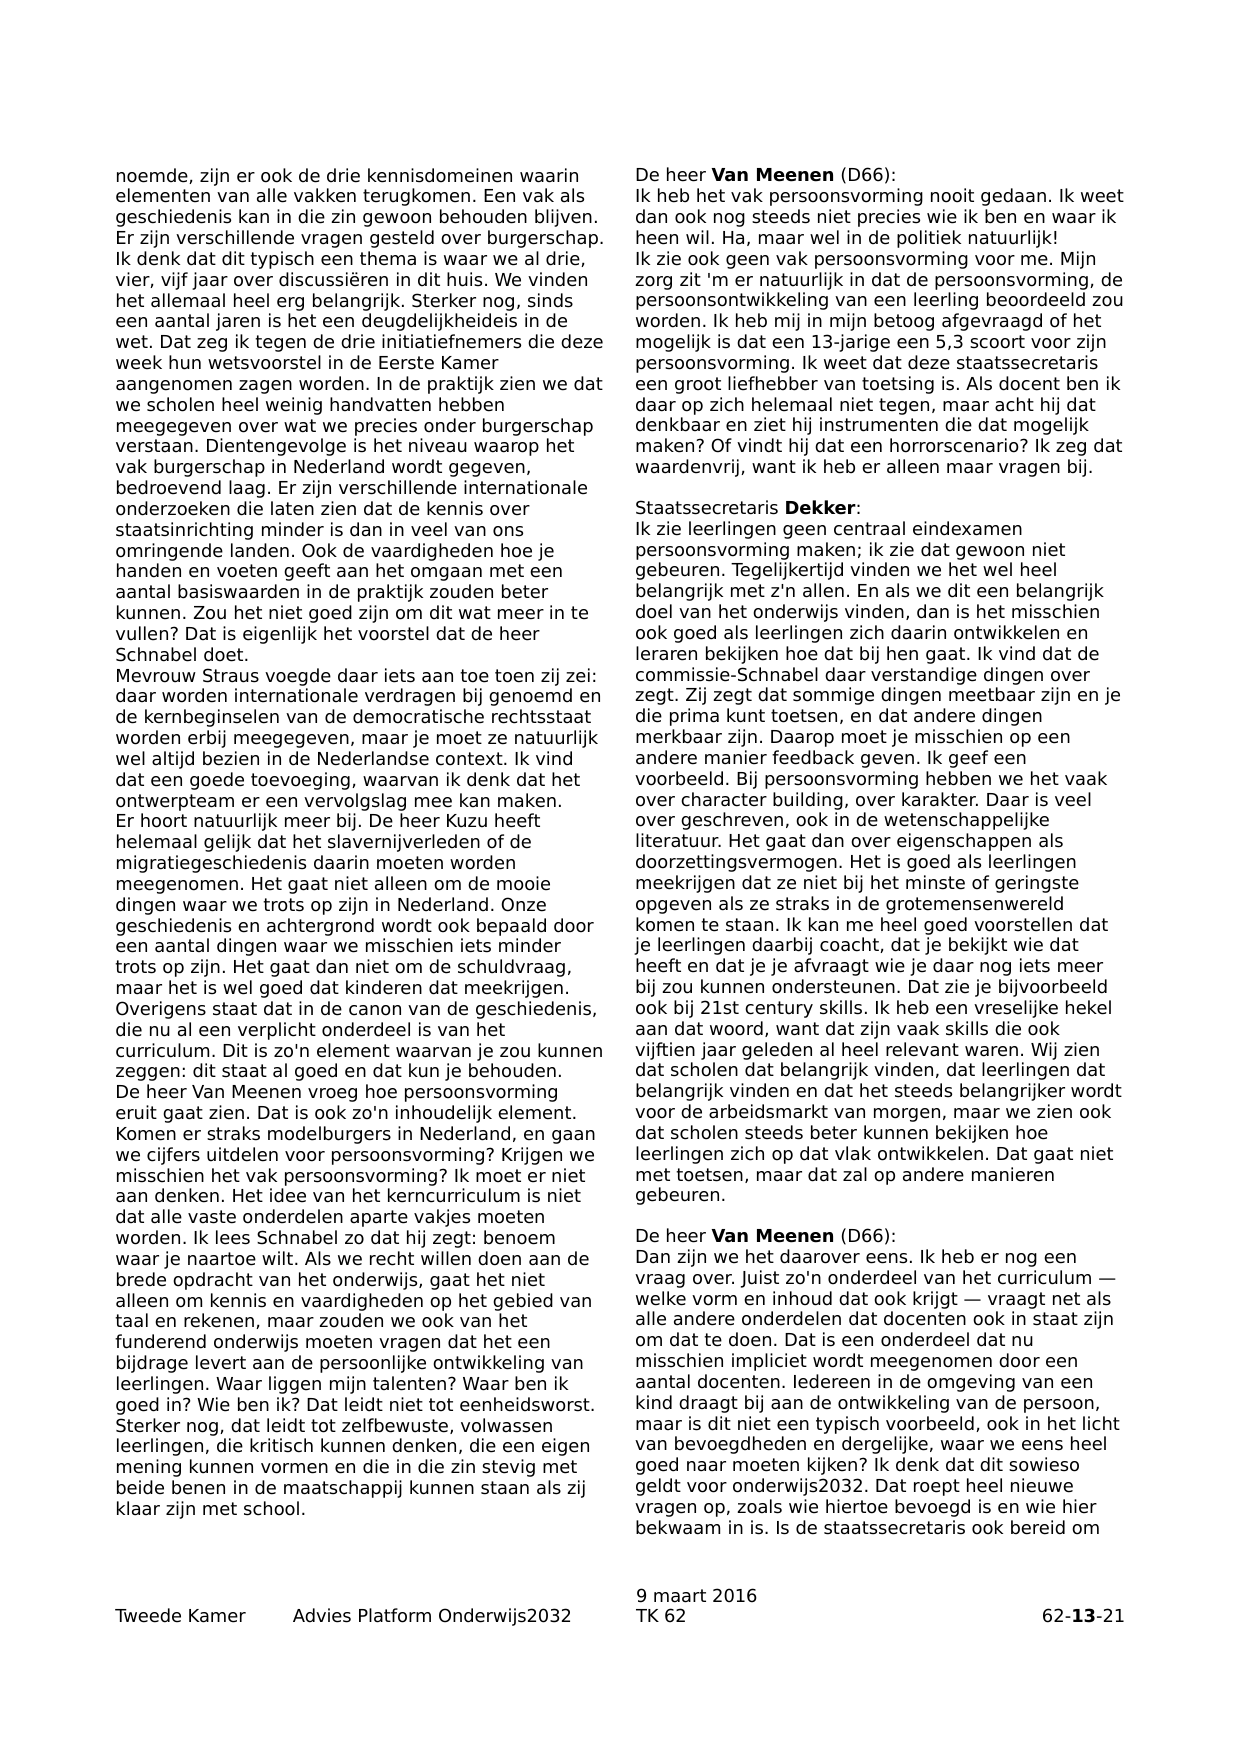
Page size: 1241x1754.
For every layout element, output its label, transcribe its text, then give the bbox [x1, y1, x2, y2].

text Er hoort natuurlijk meer bij. De heer Kuzu heeft helemaal gelijk dat het slavernijverleden of de migratiegeschiedenis daarin moeten worden meegenomen. Het gaat niet alleen om de mooie dingen waar we trots op zijn in Nederland. Onze geschiedenis en achtergrond wordt ook bepaald door een aantal dingen waar we misschien iets minder trots op zijn. Het gaat dan niet om de schuldvraag, maar het is wel goed dat kinderen dat meekrijgen. Overigens staat dat in de canon van de geschiedenis, die nu al een verplicht onderdeel is van het curriculum. Dit is zo'n element waarvan je zou kunnen zeggen: dit staat al goed en dat kun je behouden. [115, 811, 605, 1082]
text Ik zie leerlingen geen centraal eindexamen persoonsvorming maken; ik zie dat gewoon niet gebeuren. Tegelijkertijd vinden we het wel heel belangrijk met z'n allen. En als we dit een belangrijk doel van het onderwijs vinden, dan is het misschien ook goed als leerlingen zich daarin ontwikkelen en leraren bekijken hoe dat bij hen gaat. Ik vind dat de commissie-Schnabel daar verstandige dingen over zegt. Zij zegt dat sommige dingen meetbaar zijn en je die prima kunt toetsen, en dat andere dingen merkbaar zijn. Daarop moet je misschien op een andere manier feedback geven. Ik geef een voorbeeld. Bij persoonsvorming hebben we het vaak over character building, over karakter. Daar is veel over geschreven, ook in de wetenschappelijke literatuur. Het gaat dan over eigenschappen als doorzettingsvermogen. Het is goed als leerlingen meekrijgen dat ze niet bij het minste of geringste opgeven als ze straks in de grotemensenwereld komen te staan. Ik kan me heel goed voorstellen dat je leerlingen daarbij coacht, dat je bekijkt wie dat heeft en dat je je afvraagt wie je daar nog iets meer bij zou kunnen ondersteunen. Dat zie je bijvoorbeeld ook bij 21st century skills. Ik heb een vreselijke hekel aan dat woord, want dat zijn vaak skills die ook vijftien jaar geleden al heel relevant waren. Wij zien dat scholen dat belangrijk vinden, dat leerlingen dat belangrijk vinden en dat het steeds belangrijker wordt voor de arbeidsmarkt van morgen, maar we zien ook dat scholen steeds beter kunnen bekijken hoe leerlingen zich op dat vlak ontwikkelen. Dat gaat niet met toetsen, maar dat zal op andere manieren gebeuren. [635, 518, 1125, 1206]
text noemde, zijn er ook de drie kennisdomeinen waarin elementen van alle vakken terugkomen. Een vak als geschiedenis kan in die zin gewoon behouden blijven. [115, 165, 605, 228]
text Er zijn verschillende vragen gesteld over burgerschap. Ik denk dat dit typisch een thema is waar we al drie, vier, vijf jaar over discussiëren in dit huis. We vinden het allemaal heel erg belangrijk. Sterker nog, sinds een aantal jaren is het een deugdelijkheideis in de wet. Dat zeg ik tegen de drie initiatiefnemers die deze week hun wetsvoorstel in de Eerste Kamer aangenomen zagen worden. In de praktijk zien we dat we scholen heel weinig handvatten hebben meegegeven over wat we precies onder burgerschap verstaan. Dientengevolge is het niveau waarop het vak burgerschap in Nederland wordt gegeven, bedroevend laag. Er zijn verschillende internationale onderzoeken die laten zien dat de kennis over staatsinrichting minder is dan in veel van ons omringende landen. Ook de vaardigheden hoe je handen en voeten geeft aan het omgaan met een aantal basiswaarden in de praktijk zouden beter kunnen. Zou het niet goed zijn om dit wat meer in te vullen? Dat is eigenlijk het voorstel dat de heer Schnabel doet. [115, 228, 605, 665]
text Mevrouw Straus voegde daar iets aan toe toen zij zei: daar worden internationale verdragen bij genoemd en de kernbeginselen van de democratische rechtsstaat worden erbij meegegeven, maar je moet ze natuurlijk wel altijd bezien in de Nederlandse context. Ik vind dat een goede toevoeging, waarvan ik denk dat het ontwerpteam er een vervolgslag mee kan maken. [115, 665, 605, 811]
text De heer Van Meenen (D66): [635, 165, 1125, 186]
text Staatssecretaris Dekker: [635, 498, 1125, 518]
text De heer Van Meenen (D66): [635, 1226, 1125, 1247]
text De heer Van Meenen vroeg hoe persoonsvorming eruit gaat zien. Dat is ook zo'n inhoudelijk element. Komen er straks modelburgers in Nederland, en gaan we cijfers uitdelen voor persoonsvorming? Krijgen we misschien het vak persoonsvorming? Ik moet er niet aan denken. Het idee van het kerncurriculum is niet dat alle vaste onderdelen aparte vakjes moeten worden. Ik lees Schnabel zo dat hij zegt: benoem waar je naartoe wilt. Als we recht willen doen aan de brede opdracht van het onderwijs, gaat het niet alleen om kennis en vaardigheden op het gebied van taal en rekenen, maar zouden we ook van het funderend onderwijs moeten vragen dat het een bijdrage levert aan de persoonlijke ontwikkeling van leerlingen. Waar liggen mijn talenten? Waar ben ik goed in? Wie ben ik? Dat leidt niet tot eenheidsworst. Sterker nog, dat leidt tot zelfbewuste, volwassen leerlingen, die kritisch kunnen denken, die een eigen mening kunnen vormen en die in die zin stevig met beide benen in de maatschappij kunnen staan als zij klaar zijn met school. [115, 1082, 605, 1519]
text Ik heb het vak persoonsvorming nooit gedaan. Ik weet dan ook nog steeds niet precies wie ik ben en waar ik heen wil. Ha, maar wel in de politiek natuurlijk! [635, 186, 1125, 248]
text Ik zie ook geen vak persoonsvorming voor me. Mijn zorg zit 'm er natuurlijk in dat de persoonsvorming, de persoonsontwikkeling van een leerling beoordeeld zou worden. Ik heb mij in mijn betoog afgevraagd of het mogelijk is dat een 13-jarige een 5,3 scoort voor zijn persoonsvorming. Ik weet dat deze staatssecretaris een groot liefhebber van toetsing is. Als docent ben ik daar op zich helemaal niet tegen, maar acht hij dat denkbaar en ziet hij instrumenten die dat mogelijk maken? Of vindt hij dat een horrorscenario? Ik zeg dat waardenvrij, want ik heb er alleen maar vragen bij. [635, 248, 1125, 478]
text Dan zijn we het daarover eens. Ik heb er nog een vraag over. Juist zo'n onderdeel van het curriculum — welke vorm en inhoud dat ook krijgt — vraagt net als alle andere onderdelen dat docenten ook in staat zijn om dat te doen. Dat is een onderdeel dat nu misschien impliciet wordt meegenomen door een aantal docenten. Iedereen in de omgeving van een kind draagt bij aan de ontwikkeling van de persoon, maar is dit niet een typisch voorbeeld, ook in het licht van bevoegdheden en dergelijke, waar we eens heel goed naar moeten kijken? Ik denk dat dit sowieso geldt voor onderwijs2032. Dat roept heel nieuwe vragen op, zoals wie hiertoe bevoegd is en wie hier bekwaam in is. Is de staatssecretaris ook bereid om [635, 1247, 1125, 1538]
